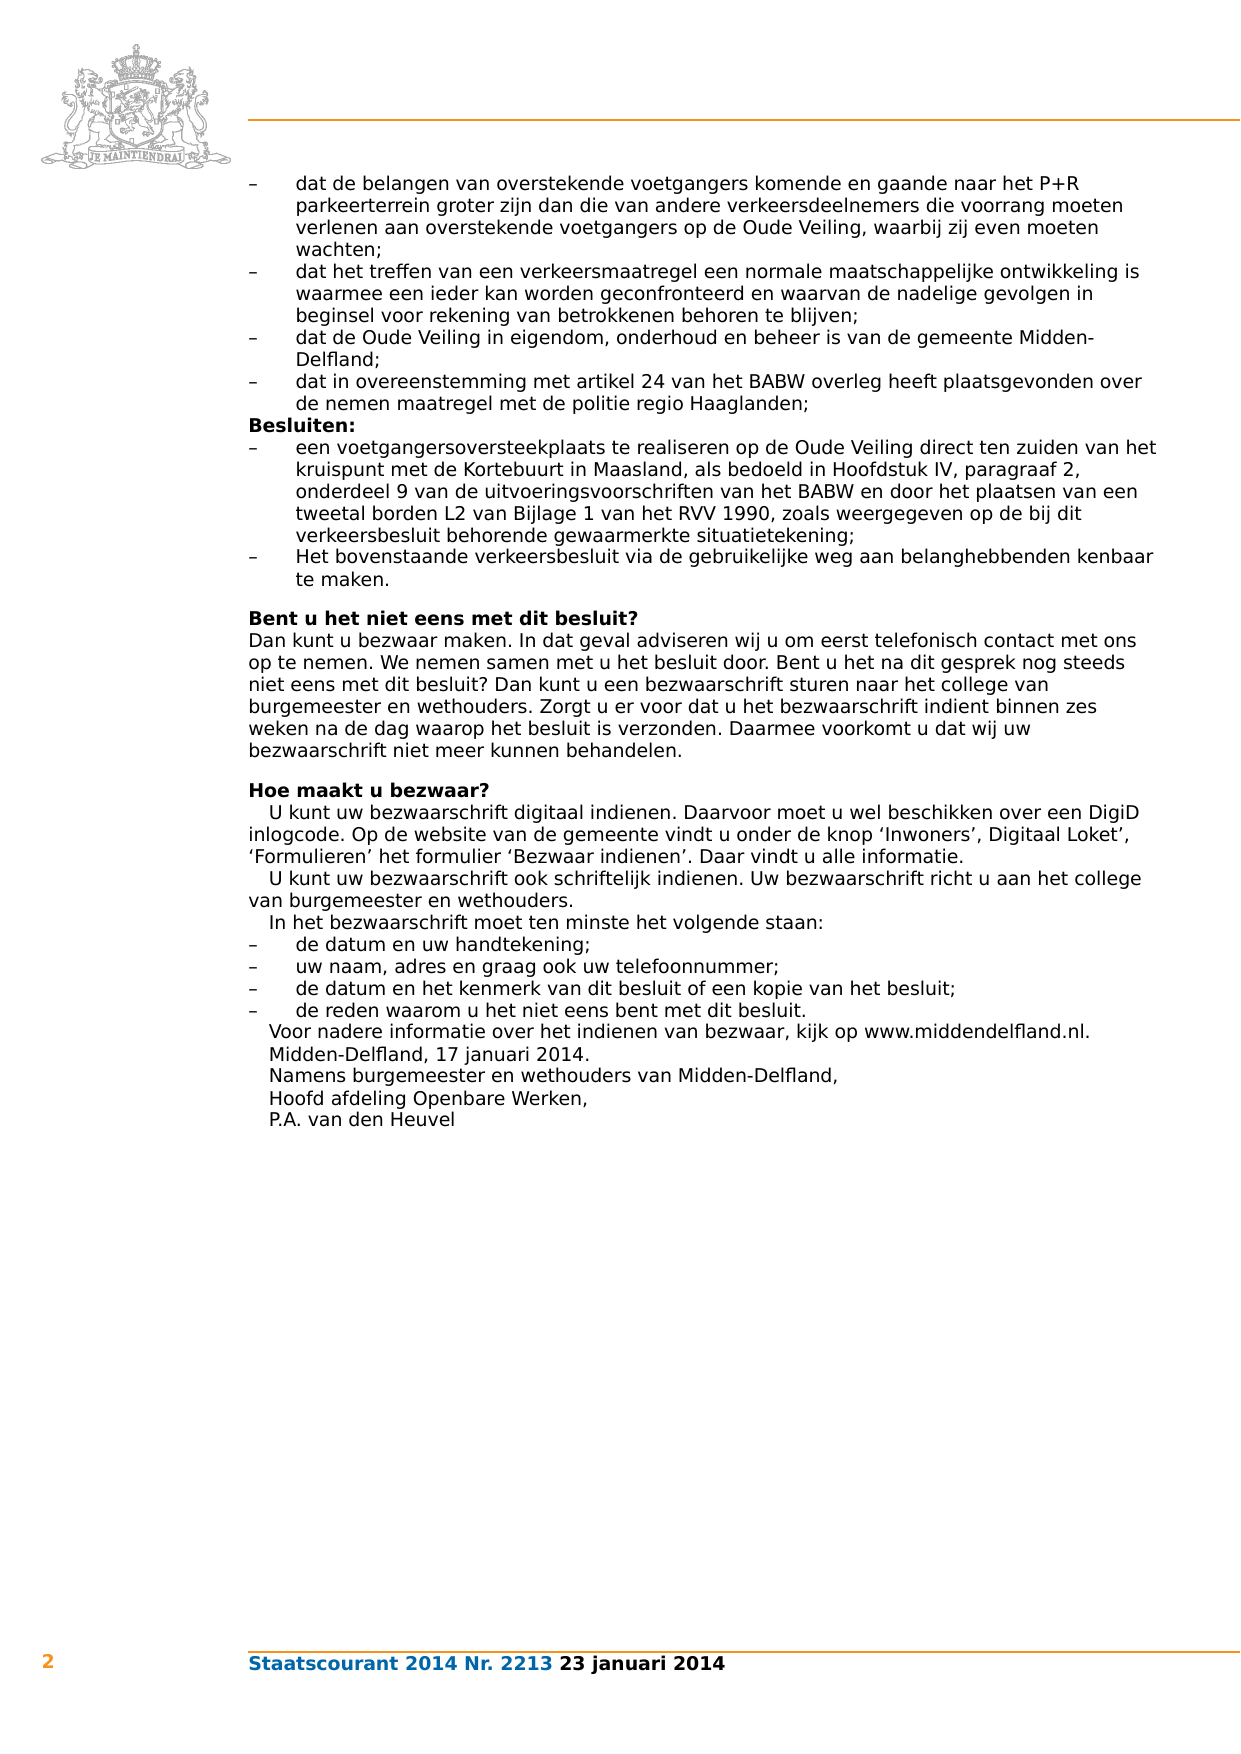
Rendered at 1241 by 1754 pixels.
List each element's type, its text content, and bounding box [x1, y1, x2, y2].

text Namens burgemeester en wethouders van Midden-Delfland, [248, 1065, 1163, 1087]
list uw naam, adres en graag ook uw telefoonnummer; [248, 956, 1163, 977]
text In het bezwaarschrift moet ten minste het volgende staan: [248, 912, 1163, 933]
list dat in overeenstemming met artikel 24 van het BABW overleg heeft plaatsgevonden over de nemen maatregel met de politie regio Haaglanden; [248, 371, 1163, 414]
list dat de Oude Veiling in eigendom, onderhoud en beheer is van de gemeente Midden-Delfland; [248, 327, 1163, 371]
text Midden-Delfland, 17 januari 2014. [248, 1043, 1163, 1065]
text P.A. van den Heuvel [248, 1109, 1163, 1131]
list de datum en uw handtekening; [248, 933, 1163, 956]
list de datum en het kenmerk van dit besluit of een kopie van het besluit; [248, 977, 1163, 999]
list Het bovenstaande verkeersbesluit via de gebruikelijke weg aan belanghebbenden kenbaar te maken. [248, 546, 1163, 590]
text Dan kunt u bezwaar maken. In dat geval adviseren wij u om eerst telefonisch contact met ons op te nemen. We nemen samen met u het besluit door. Bent u het na dit gesprek nog steeds niet eens met dit besluit? Dan kunt u een bezwaarschrift sturen naar het college van burgemeester en wethouders. Zorgt u er voor dat u het bezwaarschrift indient binnen zes weken na de dag waarop het besluit is verzonden. Daarmee voorkomt u dat wij uw bezwaarschrift niet meer kunnen behandelen. [248, 630, 1163, 762]
subtitle Bent u het niet eens met dit besluit? [248, 608, 1163, 630]
text Besluiten: [248, 414, 1163, 437]
list dat de belangen van overstekende voetgangers komende en gaande naar het P+R parkeerterrein groter zijn dan die van andere verkeersdeelnemers die voorrang moeten verlenen aan overstekende voetgangers op de Oude Veiling, waarbij zij even moeten wachten; [248, 173, 1163, 261]
list dat het treffen van een verkeersmaatregel een normale maatschappelijke ontwikkeling is waarmee een ieder kan worden geconfronteerd en waarvan de nadelige gevolgen in beginsel voor rekening van betrokkenen behoren te blijven; [248, 261, 1163, 327]
text Hoofd afdeling Openbare Werken, [248, 1087, 1163, 1109]
list de reden waarom u het niet eens bent met dit besluit. [248, 999, 1163, 1021]
text U kunt uw bezwaarschrift digitaal indienen. Daarvoor moet u wel beschikken over een DigiD inlogcode. Op de website van de gemeente vindt u onder de knop ‘Inwoners’, Digitaal Loket’, ‘Formulieren’ het formulier ‘Bezwaar indienen’. Daar vindt u alle informatie. [248, 802, 1163, 868]
text U kunt uw bezwaarschrift ook schriftelijk indienen. Uw bezwaarschrift richt u aan het college van burgemeester en wethouders. [248, 868, 1163, 912]
list een voetgangersoversteekplaats te realiseren op de Oude Veiling direct ten zuiden van het kruispunt met de Kortebuurt in Maasland, als bedoeld in Hoofdstuk IV, paragraaf 2, onderdeel 9 van de uitvoeringsvoorschriften van het BABW en door het plaatsen van een tweetal borden L2 van Bijlage 1 van het RVV 1990, zoals weergegeven op de bij dit verkeersbesluit behorende gewaarmerkte situatietekening; [248, 437, 1163, 546]
picture [41, 44, 231, 169]
text Voor nadere informatie over het indienen van bezwaar, kijk op www.middendelfland.nl. [248, 1021, 1163, 1043]
subtitle Hoe maakt u bezwaar? [248, 780, 1163, 802]
